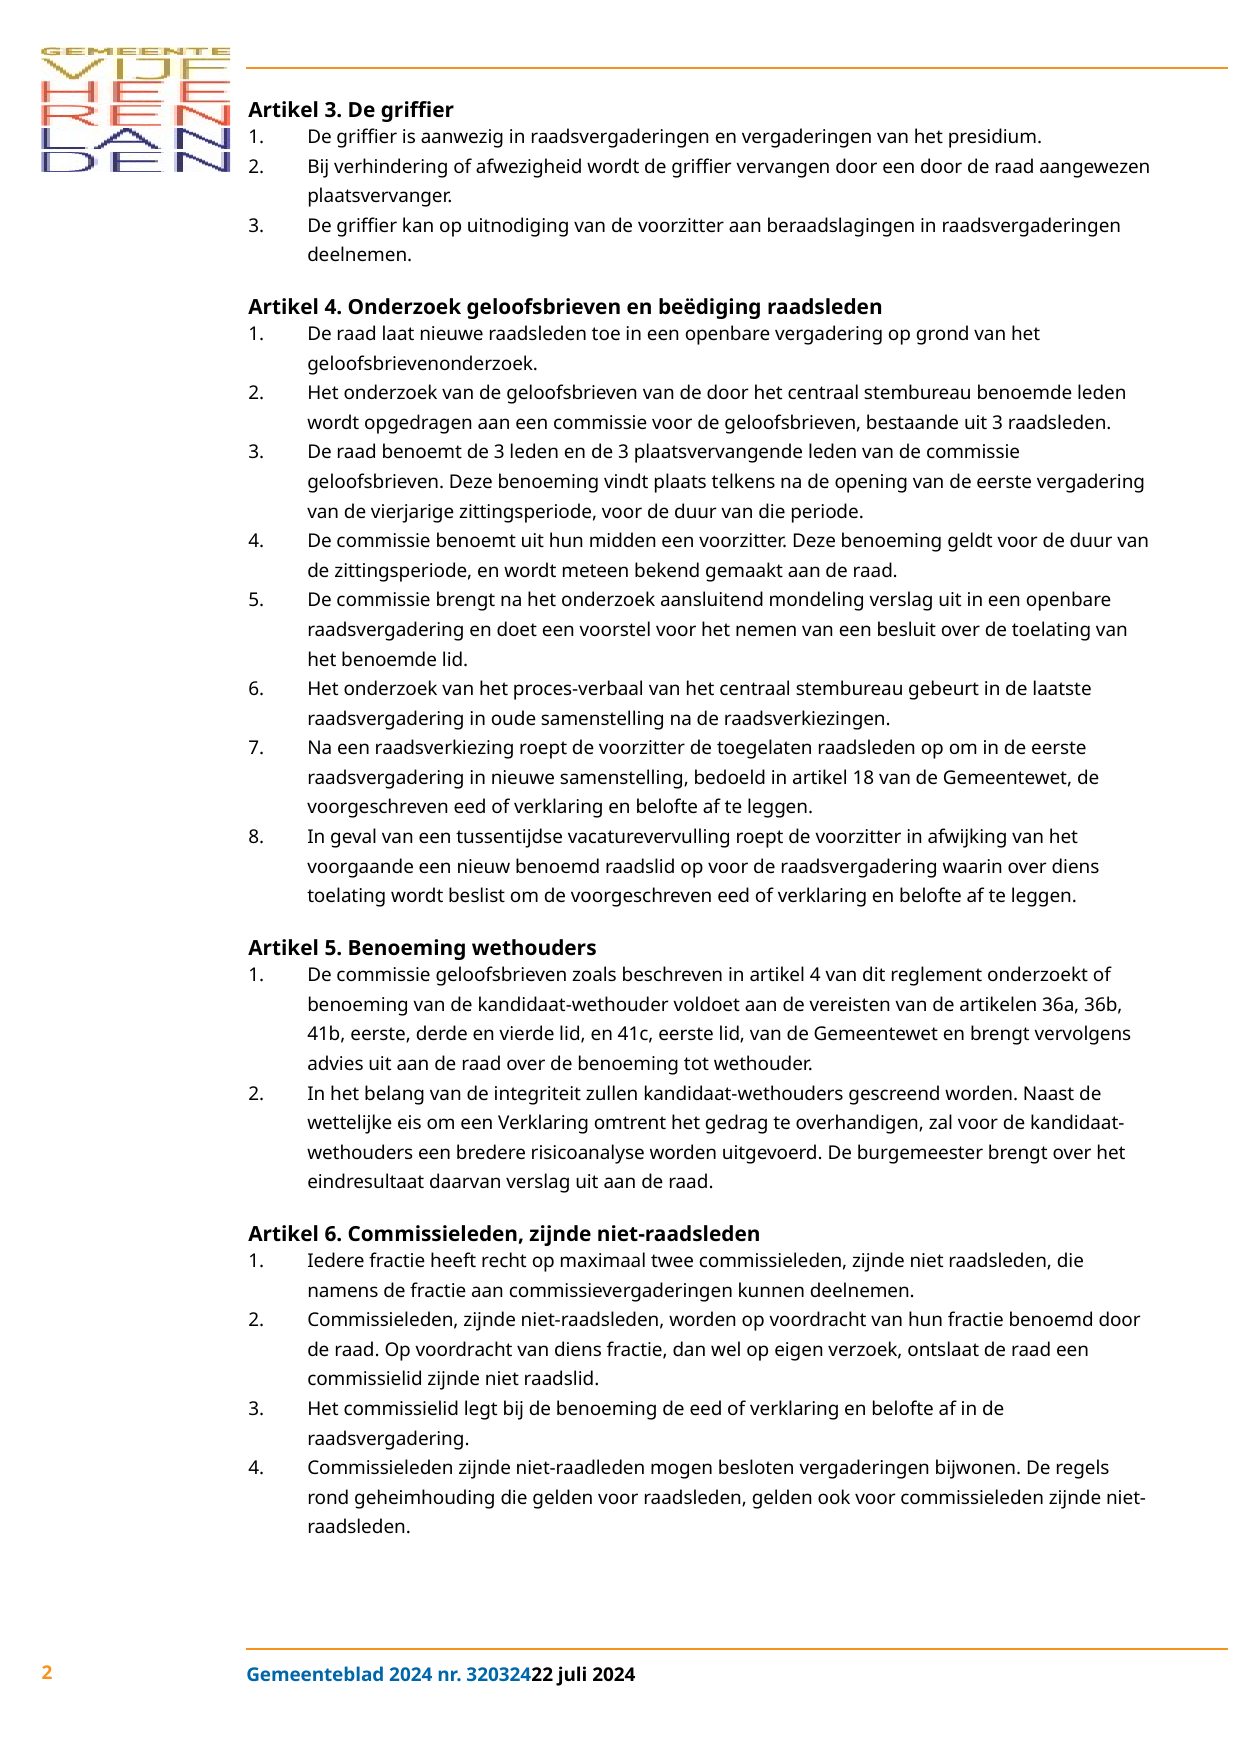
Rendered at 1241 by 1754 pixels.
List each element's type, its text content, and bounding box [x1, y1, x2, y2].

list De raad laat nieuwe raadsleden toe in een openbare vergadering op grond van het geloofsbrievenonderzoek. [248, 320, 1152, 376]
list Commissieleden zijnde niet-raadleden mogen besloten vergaderingen bijwonen. De regels rond geheimhouding die gelden voor raadsleden, gelden ook voor commissieleden zijnde niet-raadsleden. [248, 1454, 1152, 1539]
text Artikel 5. Benoeming wethouders [248, 933, 1152, 961]
list De commissie geloofsbrieven zoals beschreven in artikel 4 van dit reglement onderzoekt of benoeming van de kandidaat-wethouder voldoet aan de vereisten van de artikelen 36a, 36b, 41b, eerste, derde en vierde lid, en 41c, eerste lid, van de Gemeentewet en brengt vervolgens advies uit aan de raad over de benoeming tot wethouder. [248, 961, 1152, 1076]
list De raad benoemt de 3 leden en de 3 plaatsvervangende leden van de commissie geloofsbrieven. Deze benoeming vindt plaats telkens na de opening van de eerste vergadering van de vierjarige zittingsperiode, voor de duur van die periode. [248, 439, 1152, 524]
list In het belang van de integriteit zullen kandidaat-wethouders gescreend worden. Naast de wettelijke eis om een Verklaring omtrent het gedrag te overhandigen, zal voor de kandidaat-wethouders een bredere risicoanalyse worden uitgevoerd. De burgemeester brengt over het eindresultaat daarvan verslag uit aan de raad. [248, 1080, 1152, 1194]
list Commissieleden, zijnde niet-raadsleden, worden op voordracht van hun fractie benoemd door de raad. Op voordracht van diens fractie, dan wel op eigen verzoek, ontslaat de raad een commissielid zijnde niet raadslid. [248, 1306, 1152, 1391]
list Het onderzoek van de geloofsbrieven van de door het centraal stembureau benoemde leden wordt opgedragen aan een commissie voor de geloofsbrieven, bestaande uit 3 raadsleden. [248, 379, 1152, 435]
text Artikel 6. Commissieleden, zijnde niet-raadsleden [248, 1219, 1152, 1247]
list Na een raadsverkiezing roept de voorzitter de toegelaten raadsleden op om in de eerste raadsvergadering in nieuwe samenstelling, bedoeld in artikel 18 van de Gemeentewet, de voorgeschreven eed of verklaring en belofte af te leggen. [248, 734, 1152, 819]
list Iedere fractie heeft recht op maximaal twee commissieleden, zijnde niet raadsleden, die namens de fractie aan commissievergaderingen kunnen deelnemen. [248, 1247, 1152, 1303]
list Het onderzoek van het proces-verbaal van het centraal stembureau gebeurt in de laatste raadsvergadering in oude samenstelling na de raadsverkiezingen. [248, 675, 1152, 731]
list In geval van een tussentijdse vacaturevervulling roept de voorzitter in afwijking van het voorgaande een nieuw benoemd raadslid op voor de raadsvergadering waarin over diens toelating wordt beslist om de voorgeschreven eed of verklaring en belofte af te leggen. [248, 823, 1152, 908]
list De commissie benoemt uit hun midden een voorzitter. Deze benoeming geldt voor de duur van de zittingsperiode, en wordt meteen bekend gemaakt aan de raad. [248, 527, 1152, 583]
text Artikel 4. Onderzoek geloofsbrieven en beëdiging raadsleden [248, 292, 1152, 320]
list De commissie brengt na het onderzoek aansluitend mondeling verslag uit in een openbare raadsvergadering en doet een voorstel voor het nemen van een besluit over de toelating van het benoemde lid. [248, 587, 1152, 672]
list Het commissielid legt bij de benoeming de eed of verklaring en belofte af in de raadsvergadering. [248, 1395, 1152, 1451]
list De griffier kan op uitnodiging van de voorzitter aan beraadslagingen in raadsvergaderingen deelnemen. [248, 212, 1152, 267]
list De griffier is aanwezig in raadsvergaderingen en vergaderingen van het presidium. [248, 123, 1152, 149]
text Artikel 3. De griffier [248, 95, 1152, 123]
picture [41, 47, 231, 172]
list Bij verhindering of afwezigheid wordt de griffier vervangen door een door de raad aangewezen plaatsvervanger. [248, 153, 1152, 208]
